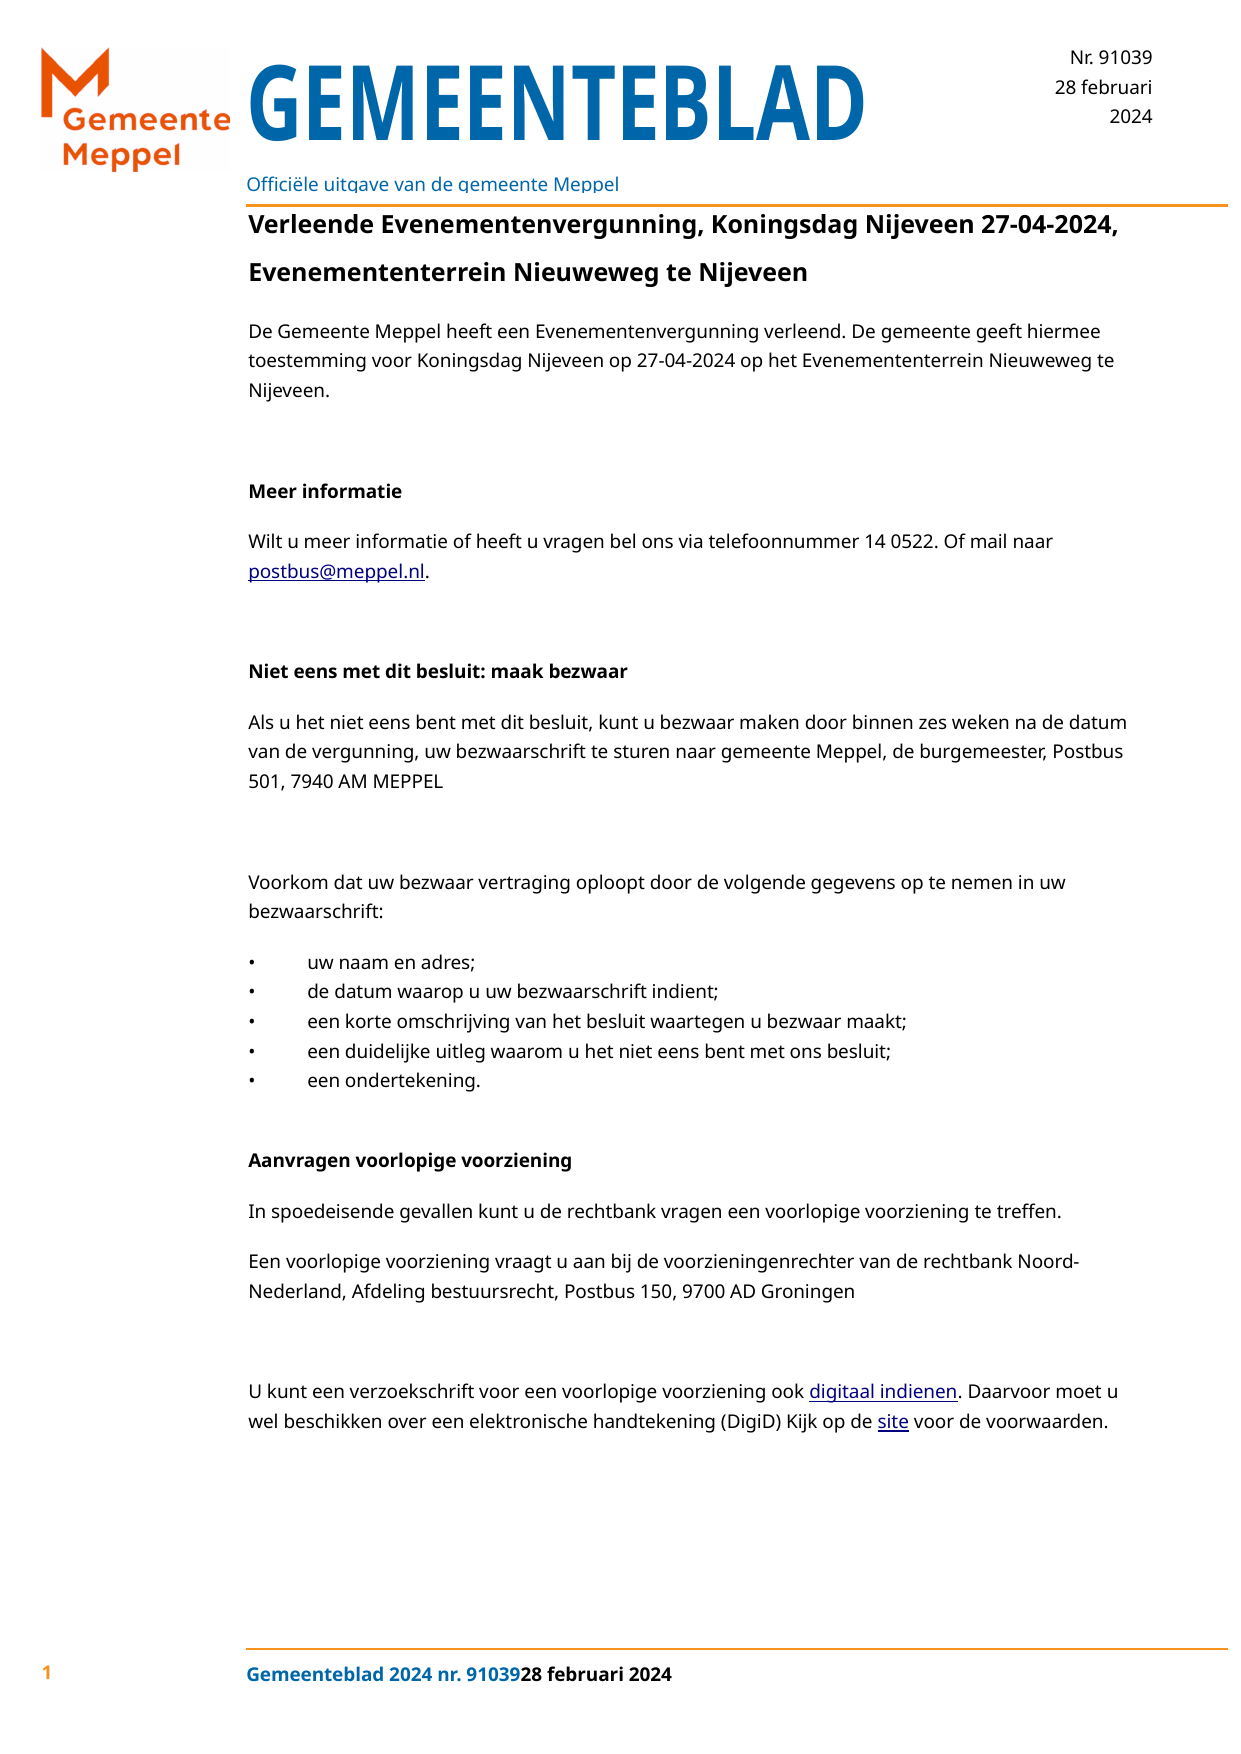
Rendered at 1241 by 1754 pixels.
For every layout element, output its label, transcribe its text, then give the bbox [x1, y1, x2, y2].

text Voorkom dat uw bezwaar vertraging oploopt door de volgende gegevens op te nemen in uw bezwaarschrift: [248, 869, 1152, 924]
text Wilt u meer informatie of heeft u vragen bel ons via telefoonnummer 14 0522. Of mail naar postbus@meppel.nl. [248, 528, 1152, 584]
list de datum waarop u uw bezwaarschrift indient; [248, 979, 1152, 1004]
text U kunt een verzoekschrift voor een voorlopige voorziening ook digitaal indienen. Daarvoor moet u wel beschikken over een elektronische handtekening (DigiD) Kijk op de site voor de voorwaarden. [248, 1379, 1152, 1434]
text Niet eens met dit besluit: maak bezwaar [248, 659, 1152, 684]
text De Gemeente Meppel heeft een Evenementenvergunning verleend. De gemeente geeft hiermee toestemming voor Koningsdag Nijeveen op 27-04-2024 op het Evenemententerrein Nieuweweg te Nijeveen. [248, 318, 1152, 403]
list uw naam en adres; [248, 949, 1152, 975]
text In spoedeisende gevallen kunt u de rechtbank vragen een voorlopige voorziening te treffen. [248, 1198, 1152, 1224]
text Meer informatie [248, 478, 1152, 504]
text Een voorlopige voorziening vraagt u aan bij de voorzieningenrechter van de rechtbank Noord-Nederland, Afdeling bestuursrecht, Postbus 150, 9700 AD Groningen [248, 1248, 1152, 1304]
text Verleende Evenementenvergunning, Koningsdag Nijeveen 27-04-2024, Evenemententerrein Nieuweweg te Nijeveen [248, 207, 1152, 288]
list een duidelijke uitleg waarom u het niet eens bent met ons besluit; [248, 1038, 1152, 1064]
list een ondertekening. [248, 1067, 1152, 1093]
list een korte omschrijving van het besluit waartegen u bezwaar maakt; [248, 1008, 1152, 1034]
picture [41, 47, 231, 172]
text Als u het niet eens bent met dit besluit, kunt u bezwaar maken door binnen zes weken na de datum van de vergunning, uw bezwaarschrift te sturen naar gemeente Meppel, de burgemeester, Postbus 501, 7940 AM MEPPEL [248, 709, 1152, 794]
text Aanvragen voorlopige voorziening [248, 1147, 1152, 1173]
